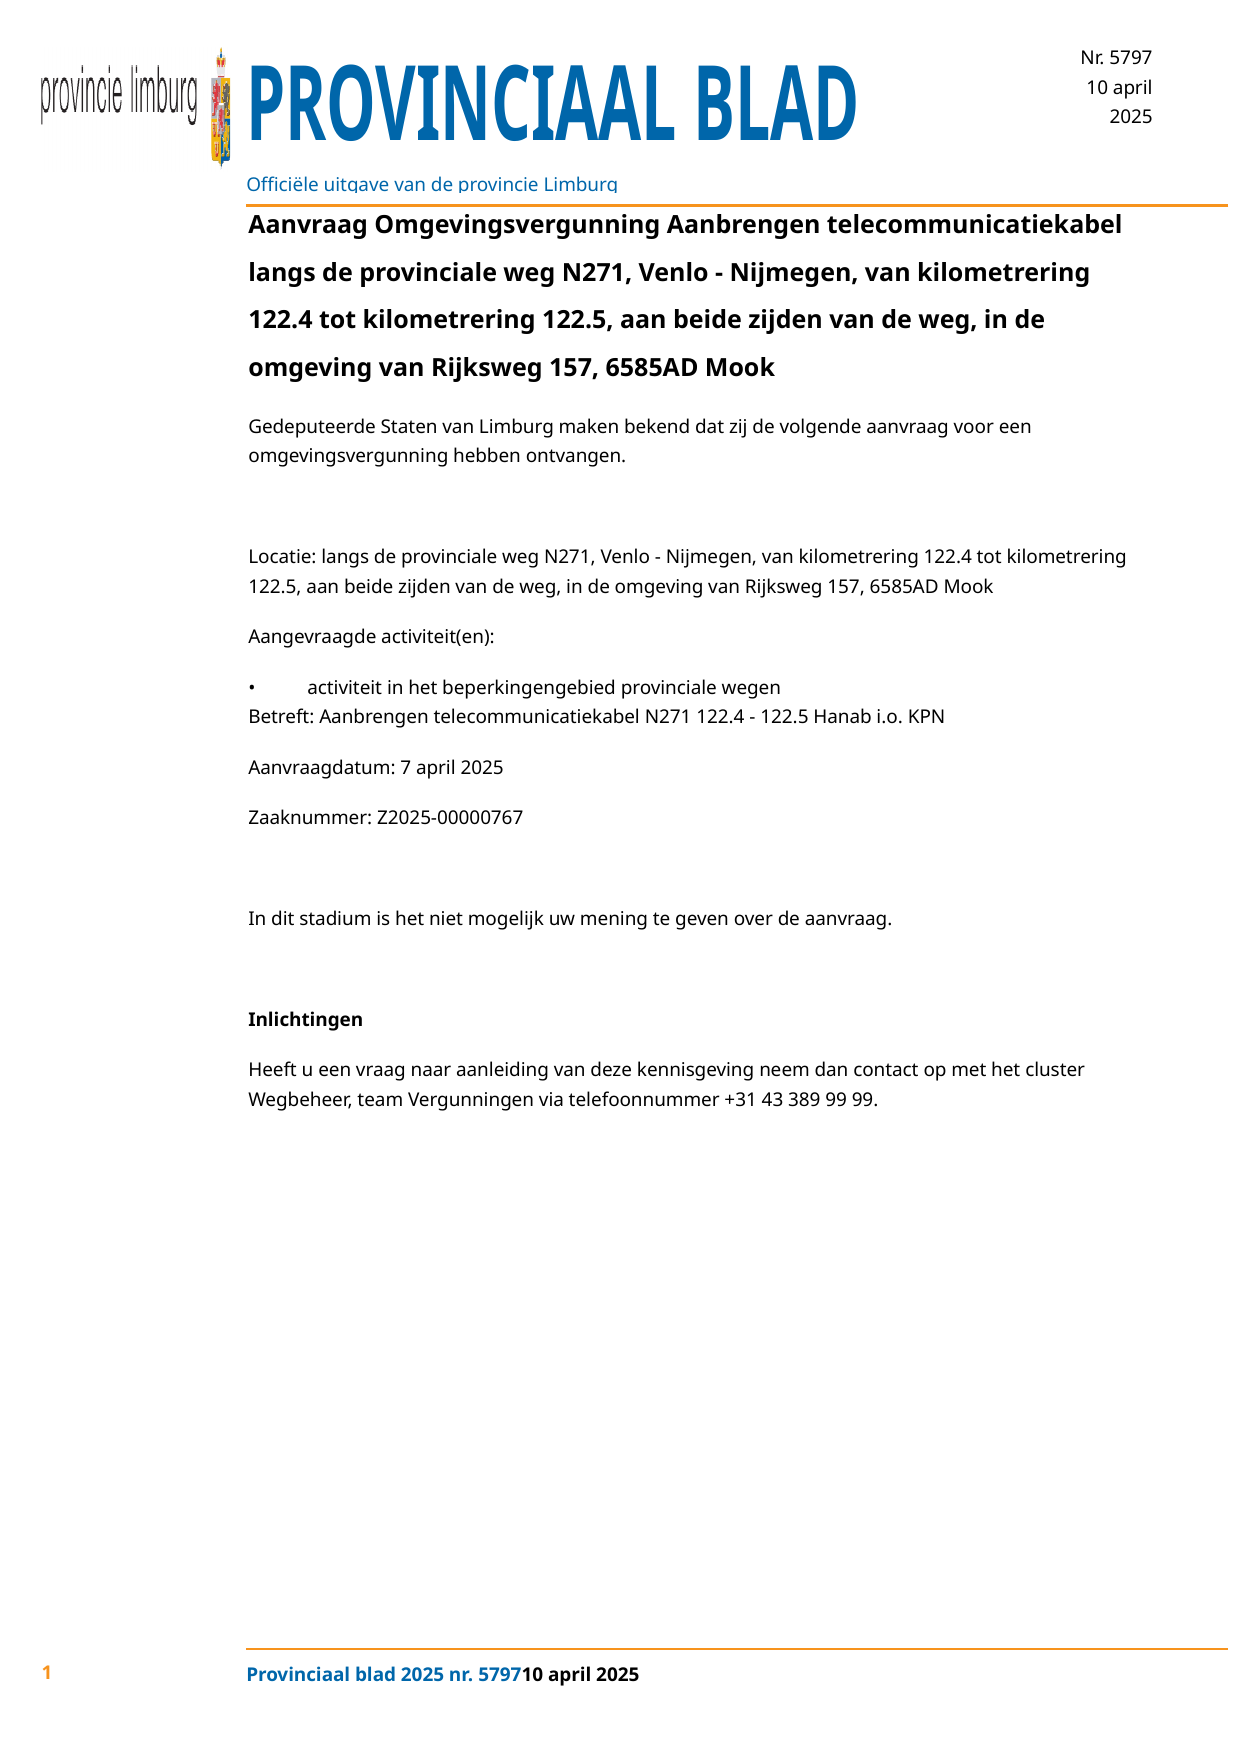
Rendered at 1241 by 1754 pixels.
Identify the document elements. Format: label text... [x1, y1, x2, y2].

picture [41, 47, 231, 172]
list activiteit in het beperkingengebied provinciale wegen [248, 674, 1152, 700]
text Aanvraagdatum: 7 april 2025 [248, 754, 1152, 780]
text Heeft u een vraag naar aanleiding van deze kennisgeving neem dan contact op met het cluster Wegbeheer, team Vergunningen via telefoonnummer +31 43 389 99 99. [248, 1056, 1152, 1112]
text Betreft: Aanbrengen telecommunicatiekabel N271 122.4 - 122.5 Hanab i.o. KPN [248, 703, 1152, 729]
text In dit stadium is het niet mogelijk uw mening te geven over de aanvraag. [248, 905, 1152, 931]
text Zaaknummer: Z2025-00000767 [248, 804, 1152, 830]
text Aangevraagde activiteit(en): [248, 623, 1152, 649]
text Inlichtingen [248, 1006, 1152, 1032]
text Aanvraag Omgevingsvergunning Aanbrengen telecommunicatiekabel langs de provinciale weg N271, Venlo - Nijmegen, van kilometrering 122.4 tot kilometrering 122.5, aan beide zijden van de weg, in de omgeving van Rijksweg 157, 6585AD Mook [248, 207, 1152, 384]
text Locatie: langs de provinciale weg N271, Venlo - Nijmegen, van kilometrering 122.4 tot kilometrering 122.5, aan beide zijden van de weg, in de omgeving van Rijksweg 157, 6585AD Mook [248, 543, 1152, 599]
text Gedeputeerde Staten van Limburg maken bekend dat zij de volgende aanvraag voor een omgevingsvergunning hebben ontvangen. [248, 413, 1152, 468]
